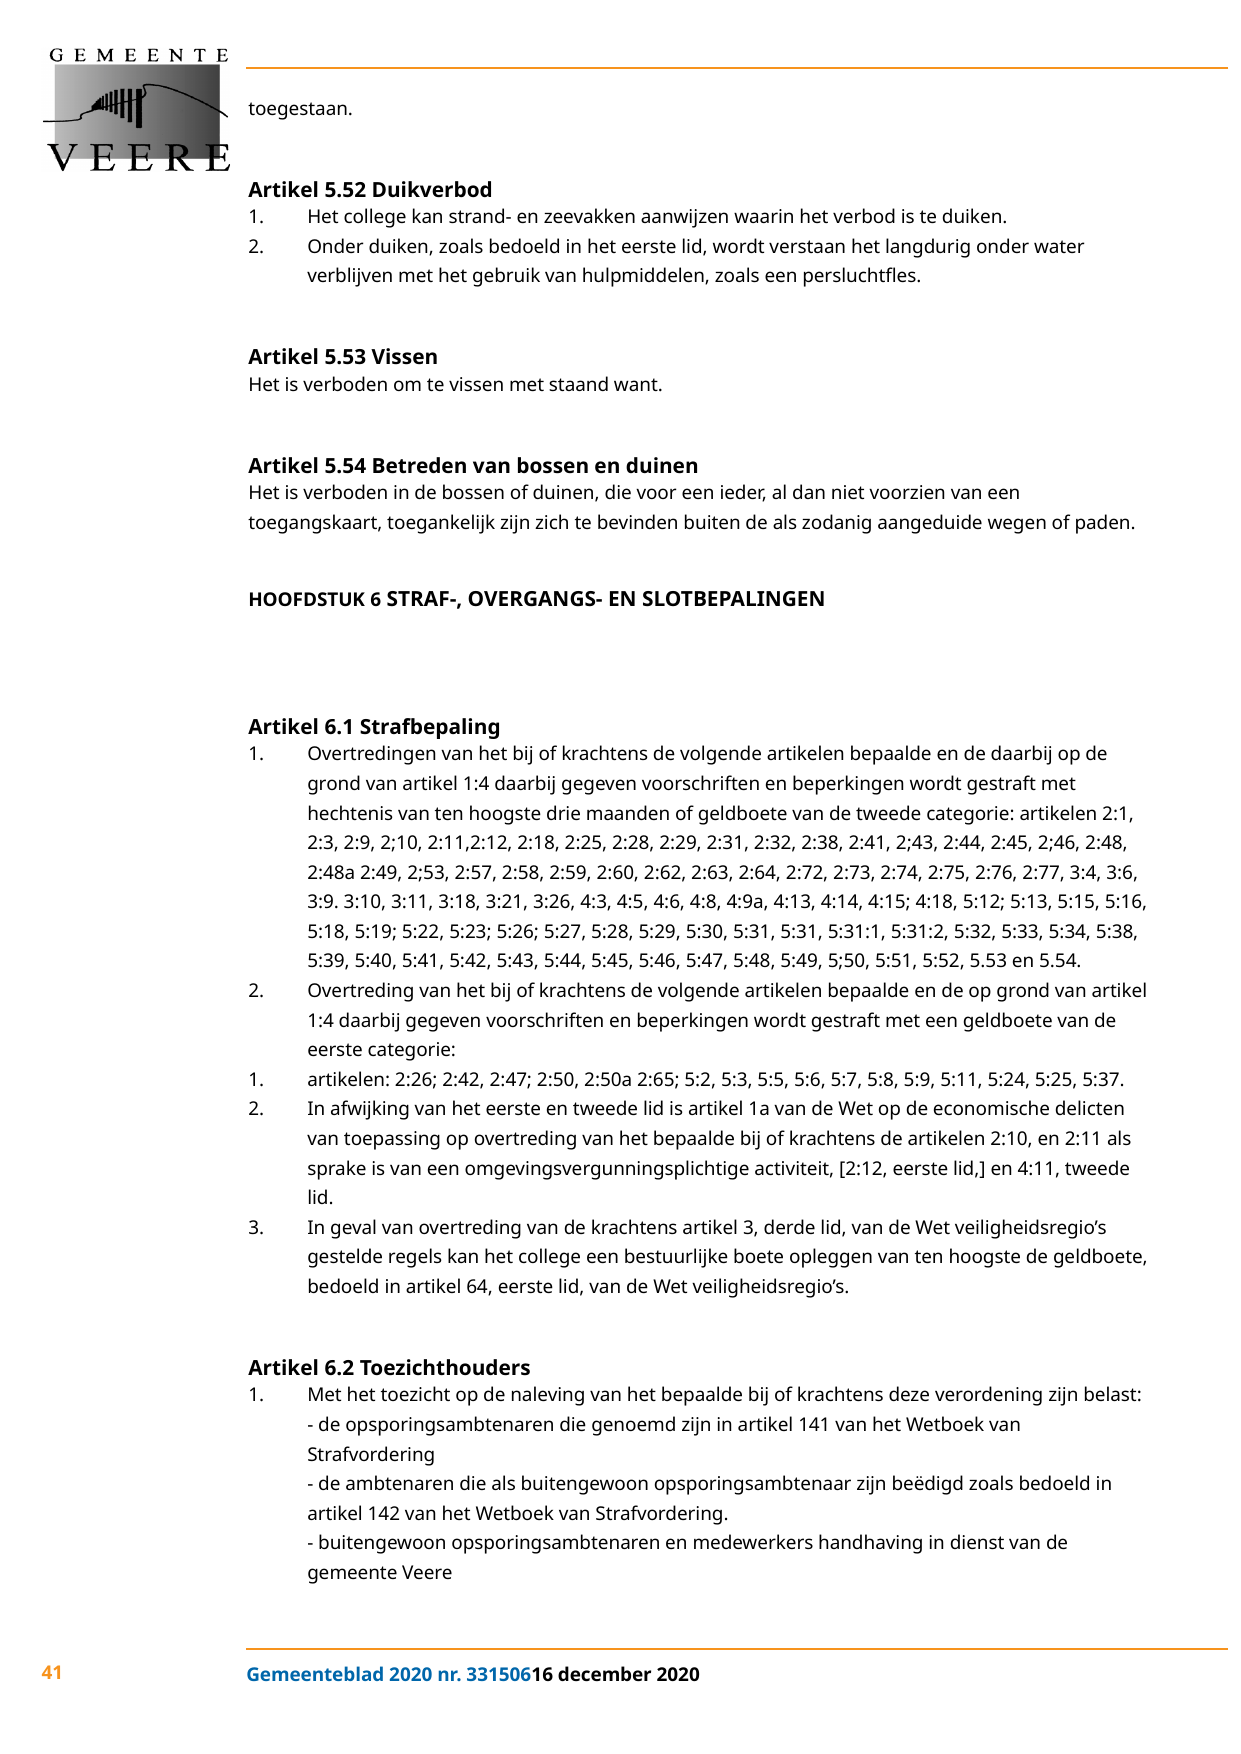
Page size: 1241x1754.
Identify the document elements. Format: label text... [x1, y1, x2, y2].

text Artikel 5.53 Vissen [248, 342, 1152, 371]
text Artikel 5.52 Duikverbod [248, 175, 1152, 203]
text Artikel 6.2 Toezichthouders [248, 1353, 1152, 1382]
list In afwijking van het eerste en tweede lid is artikel 1a van de Wet op de economische delicten van toepassing op overtreding van het bepaalde bij of krachtens de artikelen 2:10, en 2:11 als sprake is van een omgevingsvergunningsplichtige activiteit, [2:12, eerste lid,] en 4:11, tweede lid. [248, 1096, 1152, 1210]
text toegestaan. [248, 95, 1152, 121]
picture [41, 47, 231, 172]
text HOOFDSTUK 6 STRAF-, OVERGANGS- EN SLOTBEPALINGEN [248, 584, 1152, 612]
text Het is verboden om te vissen met staand want. [248, 371, 1152, 397]
text Artikel 6.1 Strafbepaling [248, 712, 1152, 741]
list Het college kan strand- en zeevakken aanwijzen waarin het verbod is te duiken. [248, 203, 1152, 229]
text Artikel 5.54 Betreden van bossen en duinen [248, 451, 1152, 479]
list - de ambtenaren die als buitengewoon opsporingsambtenaar zijn beëdigd zoals bedoeld in artikel 142 van het Wetboek van Strafvordering. [248, 1470, 1152, 1526]
list Overtredingen van het bij of krachtens de volgende artikelen bepaalde en de daarbij op de grond van artikel 1:4 daarbij gegeven voorschriften en beperkingen wordt gestraft met hechtenis van ten hoogste drie maanden of geldboete van de tweede categorie: artikelen 2:1, 2:3, 2:9, 2;10, 2:11,2:12, 2:18, 2:25, 2:28, 2:29, 2:31, 2:32, 2:38, 2:41, 2;43, 2:44, 2:45, 2;46, 2:48, 2:48a 2:49, 2;53, 2:57, 2:58, 2:59, 2:60, 2:62, 2:63, 2:64, 2:72, 2:73, 2:74, 2:75, 2:76, 2:77, 3:4, 3:6, 3:9. 3:10, 3:11, 3:18, 3:21, 3:26, 4:3, 4:5, 4:6, 4:8, 4:9a, 4:13, 4:14, 4:15; 4:18, 5:12; 5:13, 5:15, 5:16, 5:18, 5:19; 5:22, 5:23; 5:26; 5:27, 5:28, 5:29, 5:30, 5:31, 5:31, 5:31:1, 5:31:2, 5:32, 5:33, 5:34, 5:38, 5:39, 5:40, 5:41, 5:42, 5:43, 5:44, 5:45, 5:46, 5:47, 5:48, 5:49, 5;50, 5:51, 5:52, 5.53 en 5.54. [248, 741, 1152, 973]
list Met het toezicht op de naleving van het bepaalde bij of krachtens deze verordening zijn belast: [248, 1382, 1152, 1407]
list In geval van overtreding van de krachtens artikel 3, derde lid, van de Wet veiligheidsregio’s gestelde regels kan het college een bestuurlijke boete opleggen van ten hoogste de geldboete, bedoeld in artikel 64, eerste lid, van de Wet veiligheidsregio’s. [248, 1214, 1152, 1299]
list - de opsporingsambtenaren die genoemd zijn in artikel 141 van het Wetboek van Strafvordering [248, 1411, 1152, 1466]
text Het is verboden in de bossen of duinen, die voor een ieder, al dan niet voorzien van een toegangskaart, toegankelijk zijn zich te bevinden buiten de als zodanig aangeduide wegen of paden. [248, 479, 1152, 534]
list Overtreding van het bij of krachtens de volgende artikelen bepaalde en de op grond van artikel 1:4 daarbij gegeven voorschriften en beperkingen wordt gestraft met een geldboete van de eerste categorie: [248, 977, 1152, 1062]
list Onder duiken, zoals bedoeld in het eerste lid, wordt verstaan het langdurig onder water verblijven met het gebruik van hulpmiddelen, zoals een persluchtfles. [248, 233, 1152, 288]
list artikelen: 2:26; 2:42, 2:47; 2:50, 2:50a 2:65; 5:2, 5:3, 5:5, 5:6, 5:7, 5:8, 5:9, 5:11, 5:24, 5:25, 5:37. [248, 1066, 1152, 1092]
list - buitengewoon opsporingsambtenaren en medewerkers handhaving in dienst van de gemeente Veere [248, 1529, 1152, 1585]
